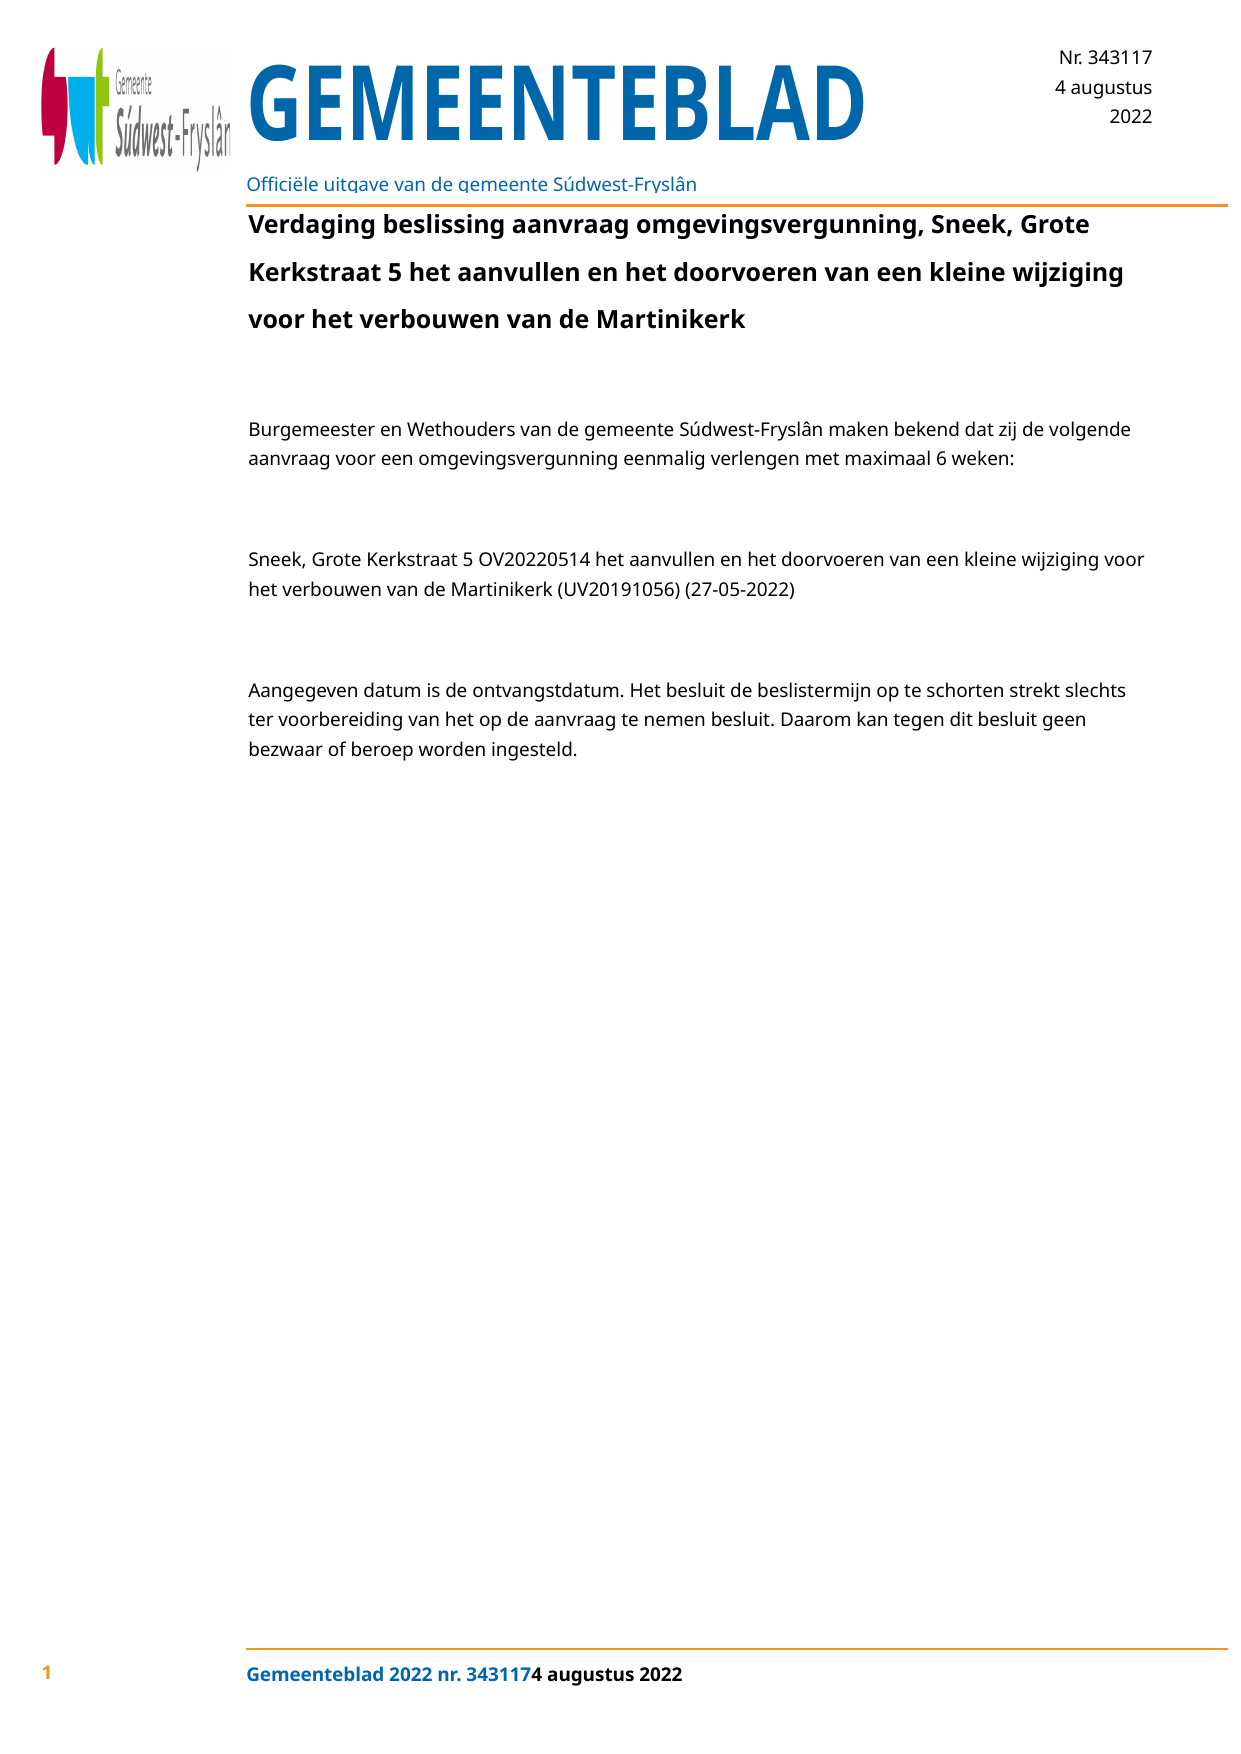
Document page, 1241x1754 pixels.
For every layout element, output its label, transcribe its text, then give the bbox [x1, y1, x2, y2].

picture [41, 47, 231, 172]
text Aangegeven datum is de ontvangstdatum. Het besluit de beslistermijn op te schorten strekt slechts ter voorbereiding van het op de aanvraag te nemen besluit. Daarom kan tegen dit besluit geen bezwaar of beroep worden ingesteld. [248, 677, 1152, 762]
text Burgemeester en Wethouders van de gemeente Súdwest-Fryslân maken bekend dat zij de volgende aanvraag voor een omgevingsvergunning eenmalig verlengen met maximaal 6 weken: [248, 416, 1152, 471]
text Verdaging beslissing aanvraag omgevingsvergunning, Sneek, Grote Kerkstraat 5 het aanvullen en het doorvoeren van een kleine wijziging voor het verbouwen van de Martinikerk [248, 207, 1152, 336]
text Sneek, Grote Kerkstraat 5 OV20220514 het aanvullen en het doorvoeren van een kleine wijziging voor het verbouwen van de Martinikerk (UV20191056) (27-05-2022) [248, 546, 1152, 602]
